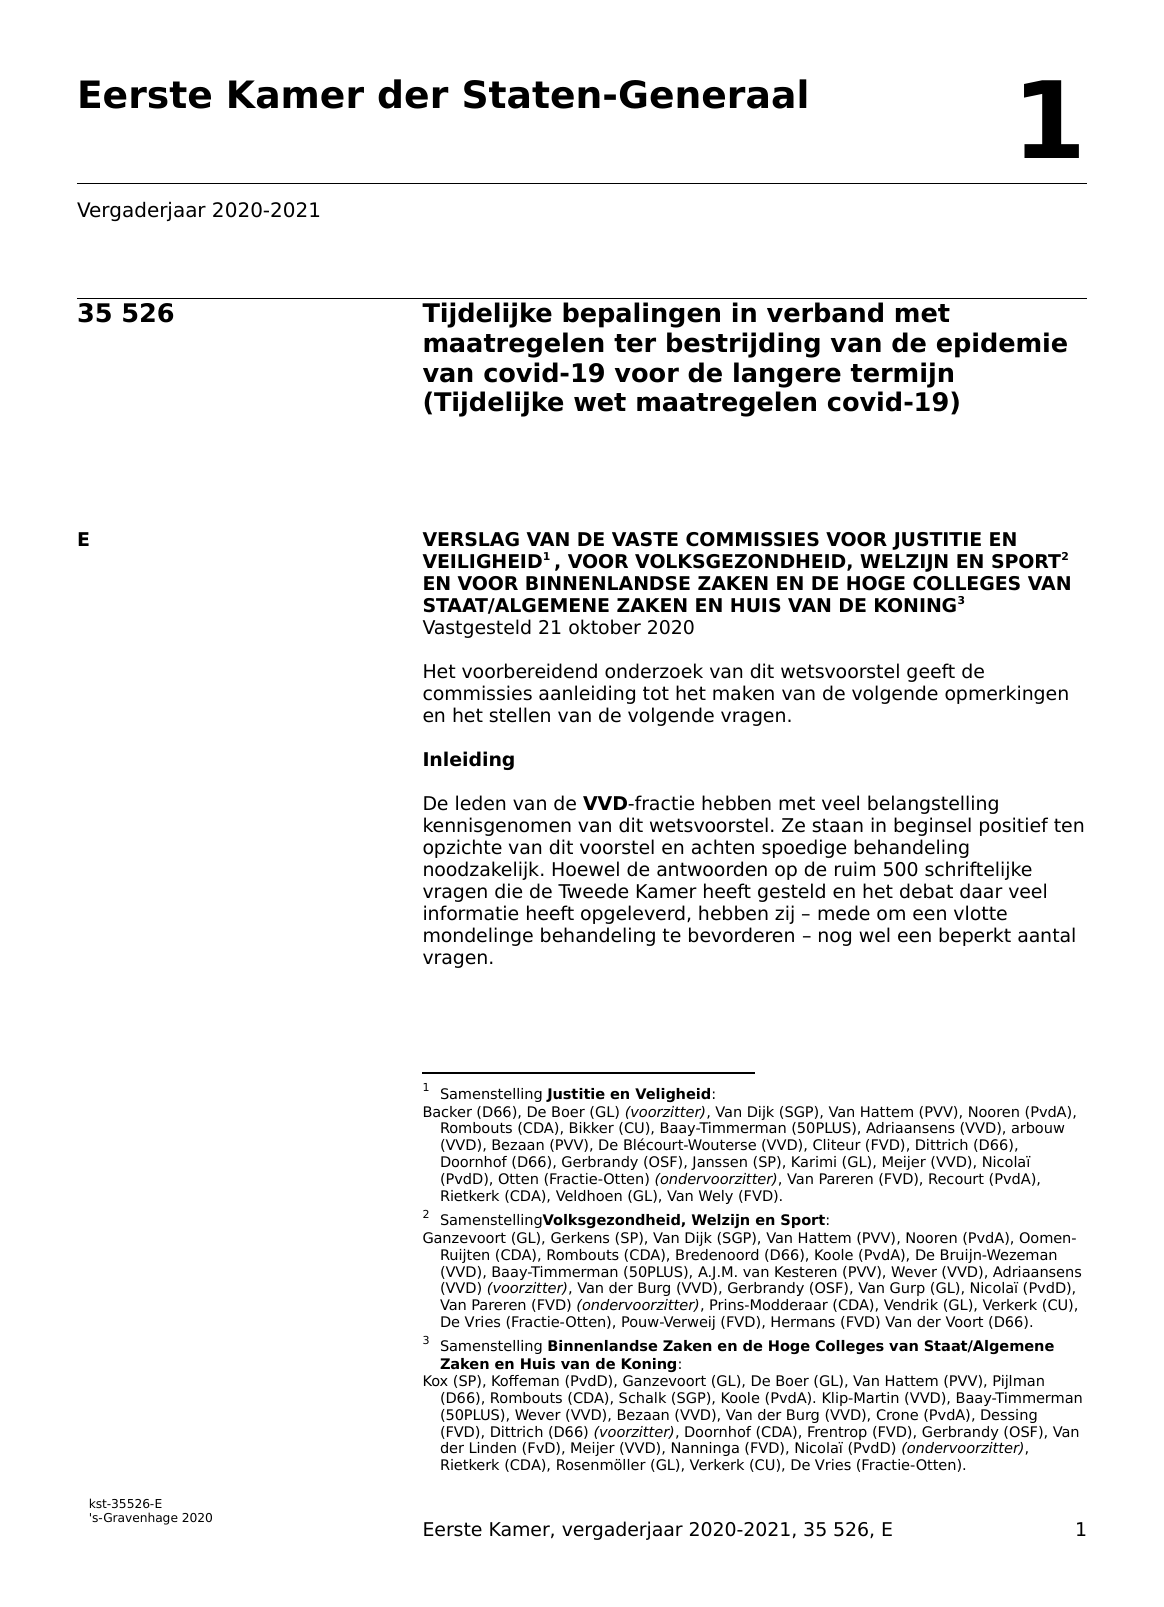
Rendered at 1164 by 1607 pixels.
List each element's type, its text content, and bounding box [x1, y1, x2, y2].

subtitle 35 526 Tijdelijke bepalingen in verband met maatregelen ter bestrijding van de epidemie van covid-19 voor de langere termijn (Tijdelijke wet maatregelen covid-19) [77, 299, 1087, 418]
text De leden van de VVD-fractie hebben met veel belangstelling kennisgenomen van dit wetsvoorstel. Ze staan in beginsel positief ten opzichte van dit voorstel en achten spoedige behandeling noodzakelijk. Hoewel de antwoorden op de ruim 500 schriftelijke vragen die de Tweede Kamer heeft gesteld en het debat daar veel informatie heeft opgeleverd, hebben zij – mede om een vlotte mondelinge behandeling te bevorderen – nog wel een beperkt aantal vragen. [422, 793, 1087, 969]
subtitle E VERSLAG VAN DE VASTE COMMISSIES VOOR JUSTITIE EN VEILIGHEID, VOOR VOLKSGEZONDHEID, WELZIJN EN SPORT EN VOOR BINNENLANDSE ZAKEN EN DE HOGE COLLEGES VAN STAAT/ALGEMENE ZAKEN EN HUIS VAN DE KONING [77, 529, 1087, 617]
table_header 1 [886, 59, 1087, 183]
text 's-Gravenhage 2020 [88, 1511, 323, 1525]
text Samenstelling Justitie en Veligheid: [422, 1082, 1087, 1104]
table_cell Vergaderjaar 2020-2021 [77, 184, 1087, 298]
text Het voorbereidend onderzoek van dit wetsvoorstel geeft de commissies aanleiding tot het maken van de volgende opmerkingen en het stellen van de volgende vragen. [422, 661, 1087, 727]
text Backer (D66), De Boer (GL) (voorzitter), Van Dijk (SGP), Van Hattem (PVV), Nooren (PvdA), Rombouts (CDA), Bikker (CU), Baay-Timmerman (50PLUS), Adriaansens (VVD), arbouw (VVD), Bezaan (PVV), De Blécourt-Wouterse (VVD), Cliteur (FVD), Dittrich (D66), Doornhof (D66), Gerbrandy (OSF), Janssen (SP), Karimi (GL), Meijer (VVD), Nicolaï (PvdD), Otten (Fractie-Otten) (ondervoorzitter), Van Pareren (FVD), Recourt (PvdA), Rietkerk (CDA), Veldhoen (GL), Van Wely (FVD). [422, 1104, 1087, 1205]
text Samenstelling Binnenlandse Zaken en de Hoge Colleges van Staat/Algemene Zaken en Huis van de Koning: [422, 1334, 1087, 1373]
text Ganzevoort (GL), Gerkens (SP), Van Dijk (SGP), Van Hattem (PVV), Nooren (PvdA), Oomen-Ruijten (CDA), Rombouts (CDA), Bredenoord (D66), Koole (PvdA), De Bruijn-Wezeman (VVD), Baay-Timmerman (50PLUS), A.J.M. van Kesteren (PVV), Wever (VVD), Adriaansens (VVD) (voorzitter), Van der Burg (VVD), Gerbrandy (OSF), Van Gurp (GL), Nicolaï (PvdD), Van Pareren (FVD) (ondervoorzitter), Prins-Modderaar (CDA), Vendrik (GL), Verkerk (CU), De Vries (Fractie-Otten), Pouw-Verweij (FVD), Hermans (FVD) Van der Voort (D66). [422, 1230, 1087, 1331]
subtitle Inleiding [422, 749, 1087, 771]
text Kox (SP), Koffeman (PvdD), Ganzevoort (GL), De Boer (GL), Van Hattem (PVV), Pijlman (D66), Rombouts (CDA), Schalk (SGP), Koole (PvdA). Klip-Martin (VVD), Baay-Timmerman (50PLUS), Wever (VVD), Bezaan (VVD), Van der Burg (VVD), Crone (PvdA), Dessing (FVD), Dittrich (D66) (voorzitter), Doornhof (CDA), Frentrop (FVD), Gerbrandy (OSF), Van der Linden (FvD), Meijer (VVD), Nanninga (FVD), Nicolaï (PvdD) (ondervoorzitter), Rietkerk (CDA), Rosenmöller (GL), Verkerk (CU), De Vries (Fractie-Otten). [422, 1373, 1087, 1474]
text Vastgesteld 21 oktober 2020 [422, 617, 1087, 639]
text kst-35526-E [88, 1497, 323, 1511]
table_header Eerste Kamer der Staten-Generaal [77, 59, 886, 183]
text SamenstellingVolksgezondheid, Welzijn en Sport: [422, 1208, 1087, 1230]
